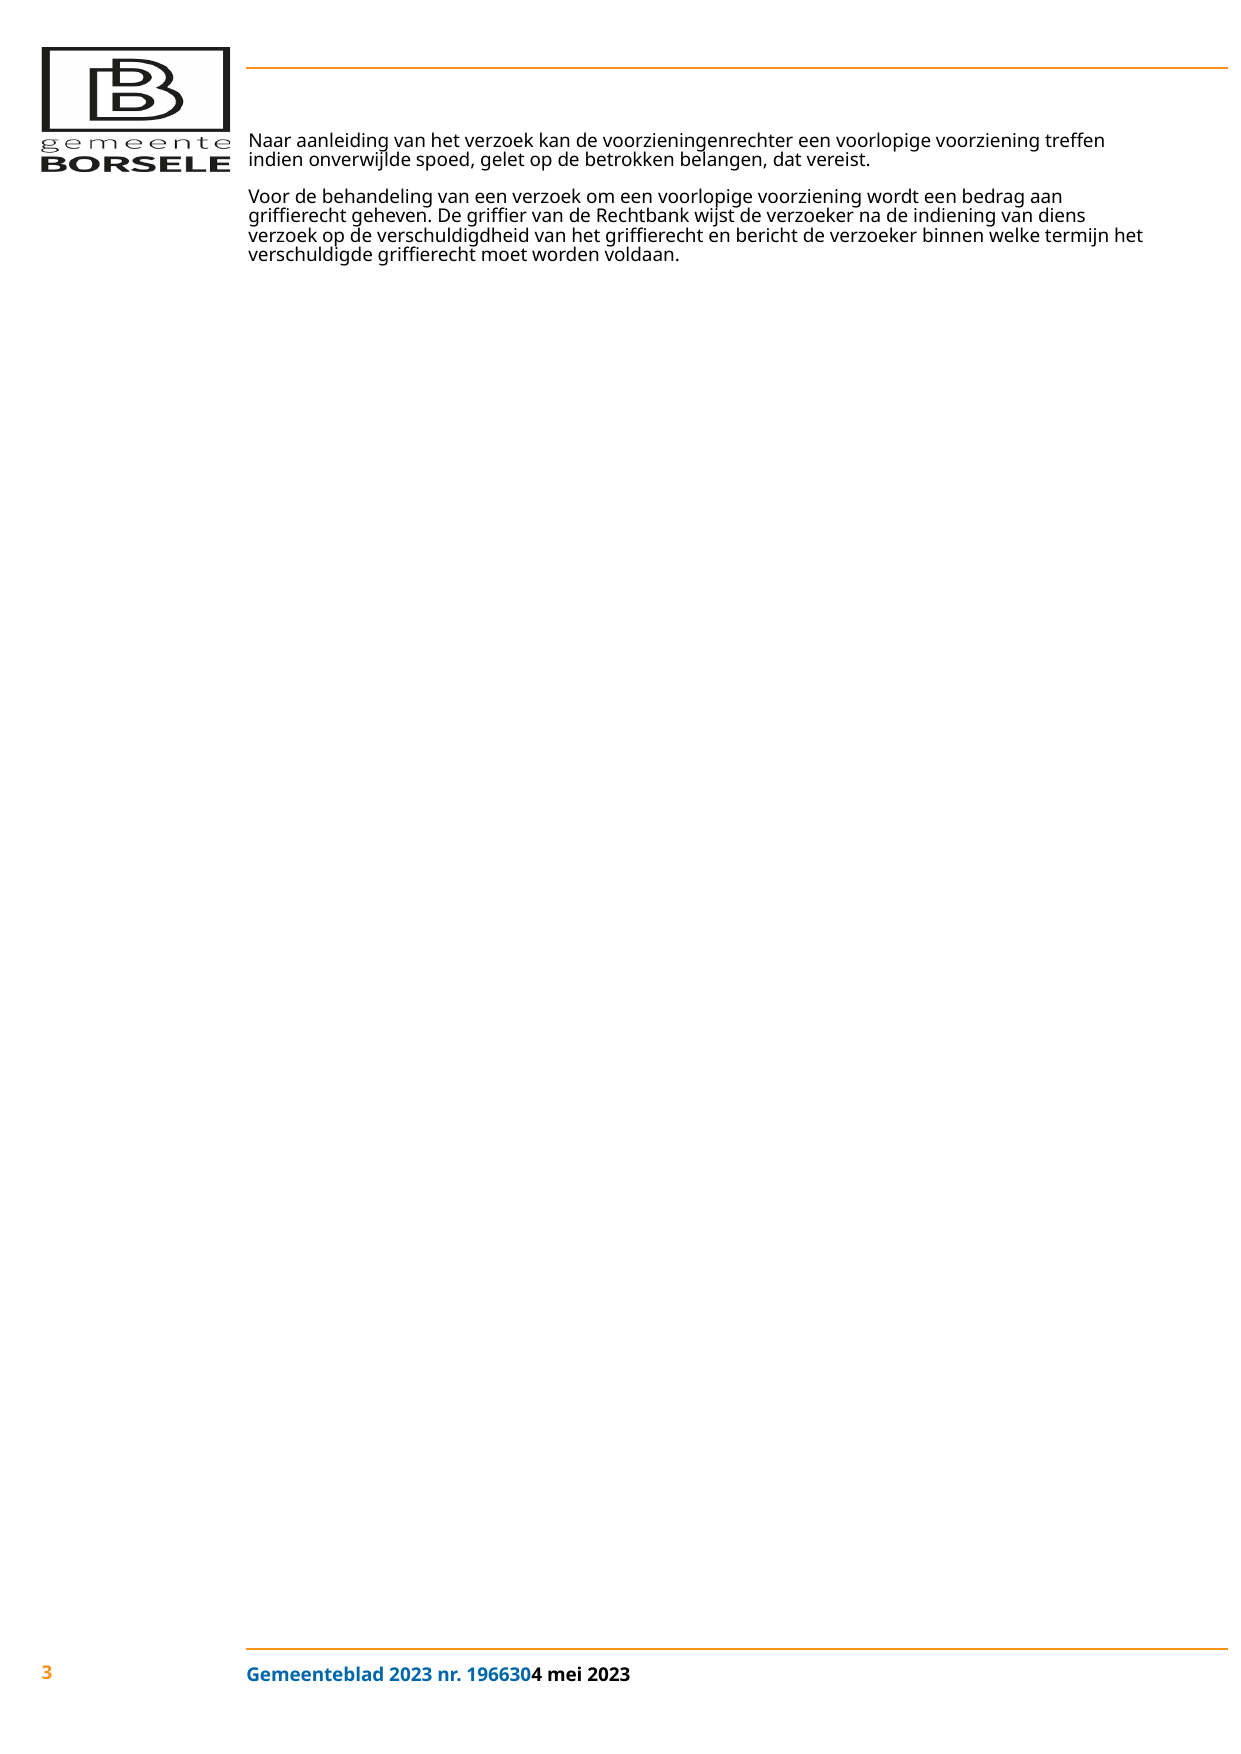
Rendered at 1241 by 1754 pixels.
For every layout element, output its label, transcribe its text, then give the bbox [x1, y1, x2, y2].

text Naar aanleiding van het verzoek kan de voorzieningenrechter een voorlopige voorziening treffen indien onverwijlde spoed, gelet op de betrokken belangen, dat vereist. [248, 132, 1152, 170]
text Voor de behandeling van een verzoek om een voorlopige voorziening wordt een bedrag aan griffierecht geheven. De griffier van de Rechtbank wijst de verzoeker na de indiening van diens verzoek op de verschuldigdheid van het griffierecht en bericht de verzoeker binnen welke termijn het verschuldigde griffierecht moet worden voldaan. [248, 188, 1152, 265]
picture [41, 47, 231, 172]
